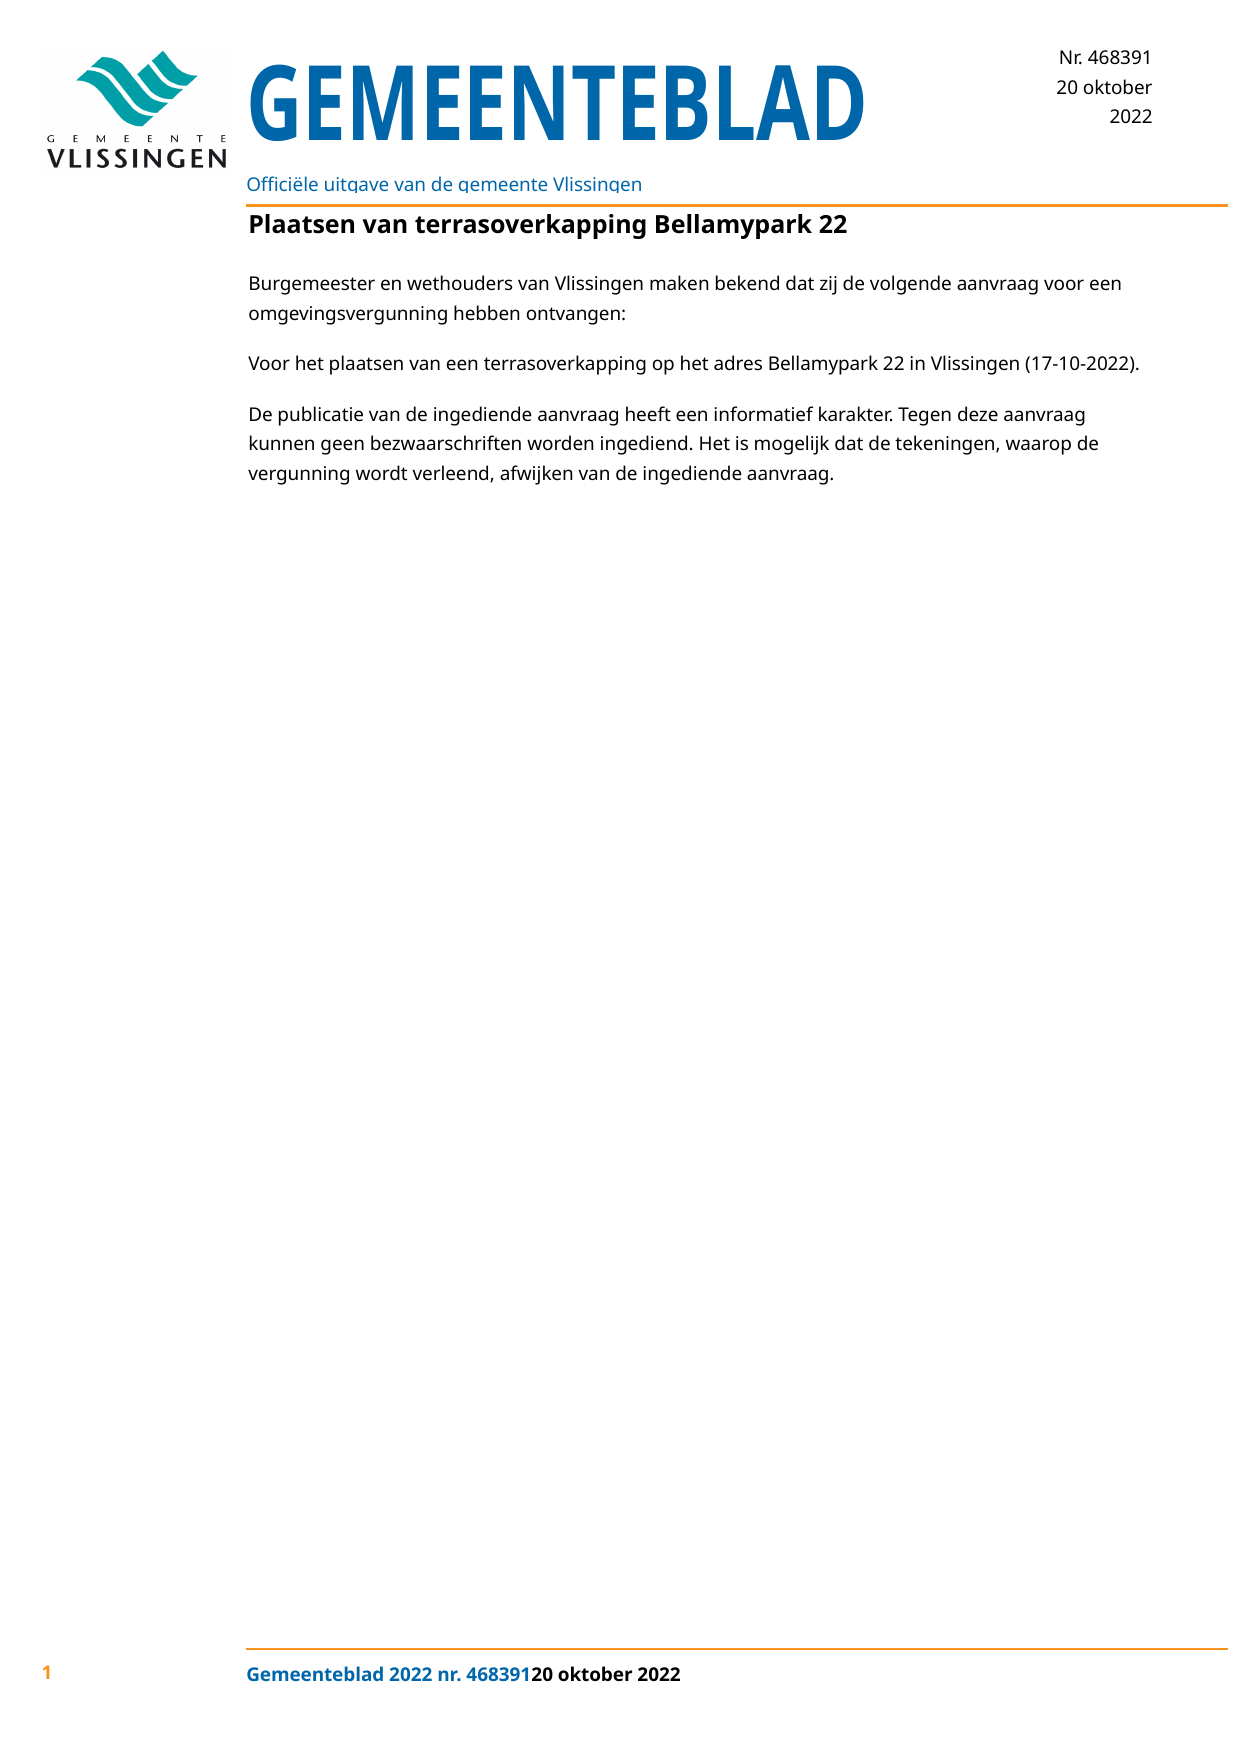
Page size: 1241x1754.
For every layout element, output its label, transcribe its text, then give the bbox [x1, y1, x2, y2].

text Burgemeester en wethouders van Vlissingen maken bekend dat zij de volgende aanvraag voor een omgevingsvergunning hebben ontvangen: [248, 270, 1152, 326]
text De publicatie van de ingediende aanvraag heeft een informatief karakter. Tegen deze aanvraag kunnen geen bezwaarschriften worden ingediend. Het is mogelijk dat de tekeningen, waarop de vergunning wordt verleend, afwijken van de ingediende aanvraag. [248, 401, 1152, 486]
text Voor het plaatsen van een terrasoverkapping op het adres Bellamypark 22 in Vlissingen (17-10-2022). [248, 350, 1152, 376]
picture [41, 47, 231, 172]
text Plaatsen van terrasoverkapping Bellamypark 22 [248, 207, 1152, 241]
